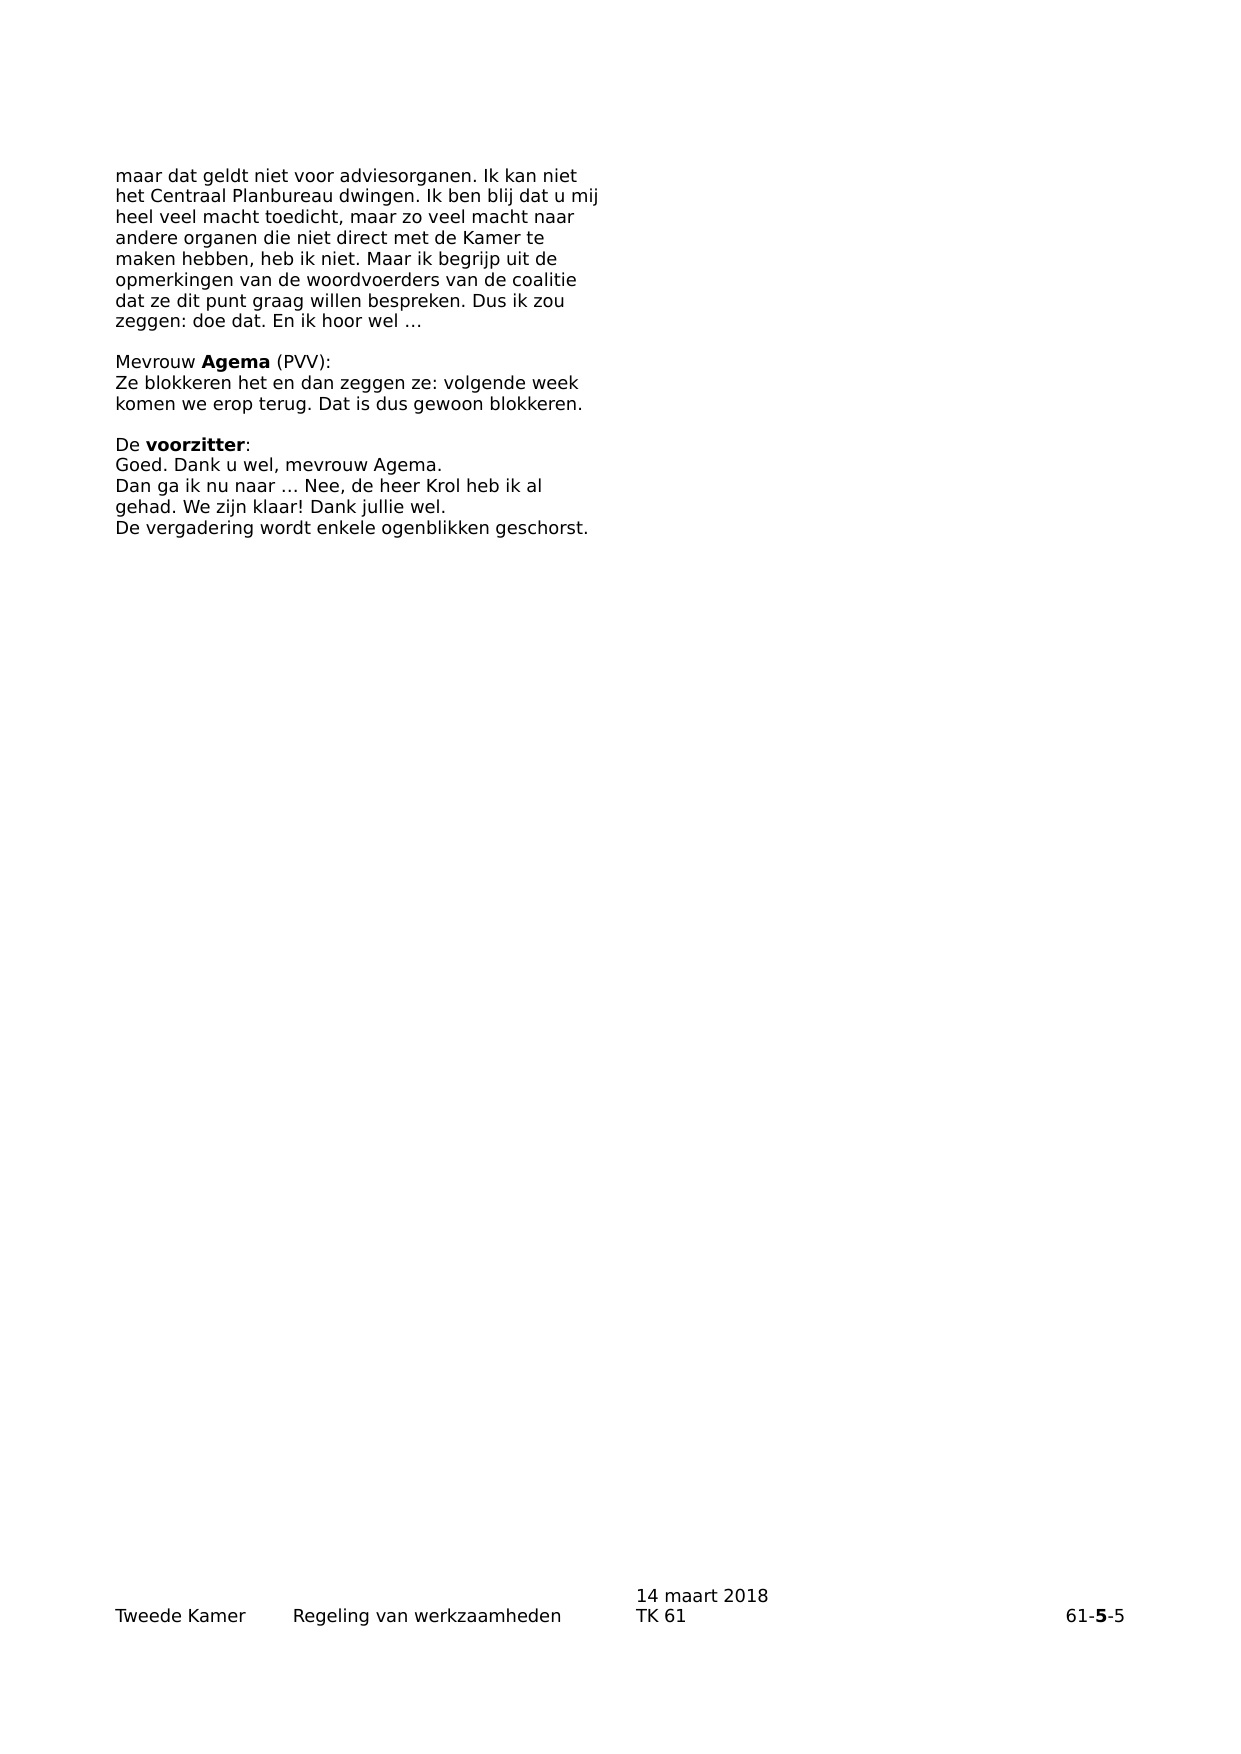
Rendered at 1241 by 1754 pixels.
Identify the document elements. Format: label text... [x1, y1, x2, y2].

text De voorzitter: [115, 434, 605, 455]
text Dan ga ik nu naar … Nee, de heer Krol heb ik al gehad. We zijn klaar! Dank jullie wel. [115, 476, 605, 518]
text Mevrouw Agema (PVV): [115, 352, 605, 373]
text Goed. Dank u wel, mevrouw Agema. [115, 455, 605, 476]
text Ze blokkeren het en dan zeggen ze: volgende week komen we erop terug. Dat is dus gewoon blokkeren. [115, 373, 605, 414]
text maar dat geldt niet voor adviesorganen. Ik kan niet het Centraal Planbureau dwingen. Ik ben blij dat u mij heel veel macht toedicht, maar zo veel macht naar andere organen die niet direct met de Kamer te maken hebben, heb ik niet. Maar ik begrijp uit de opmerkingen van de woordvoerders van de coalitie dat ze dit punt graag willen bespreken. Dus ik zou zeggen: doe dat. En ik hoor wel … [115, 165, 605, 332]
text De vergadering wordt enkele ogenblikken geschorst. [115, 518, 605, 538]
